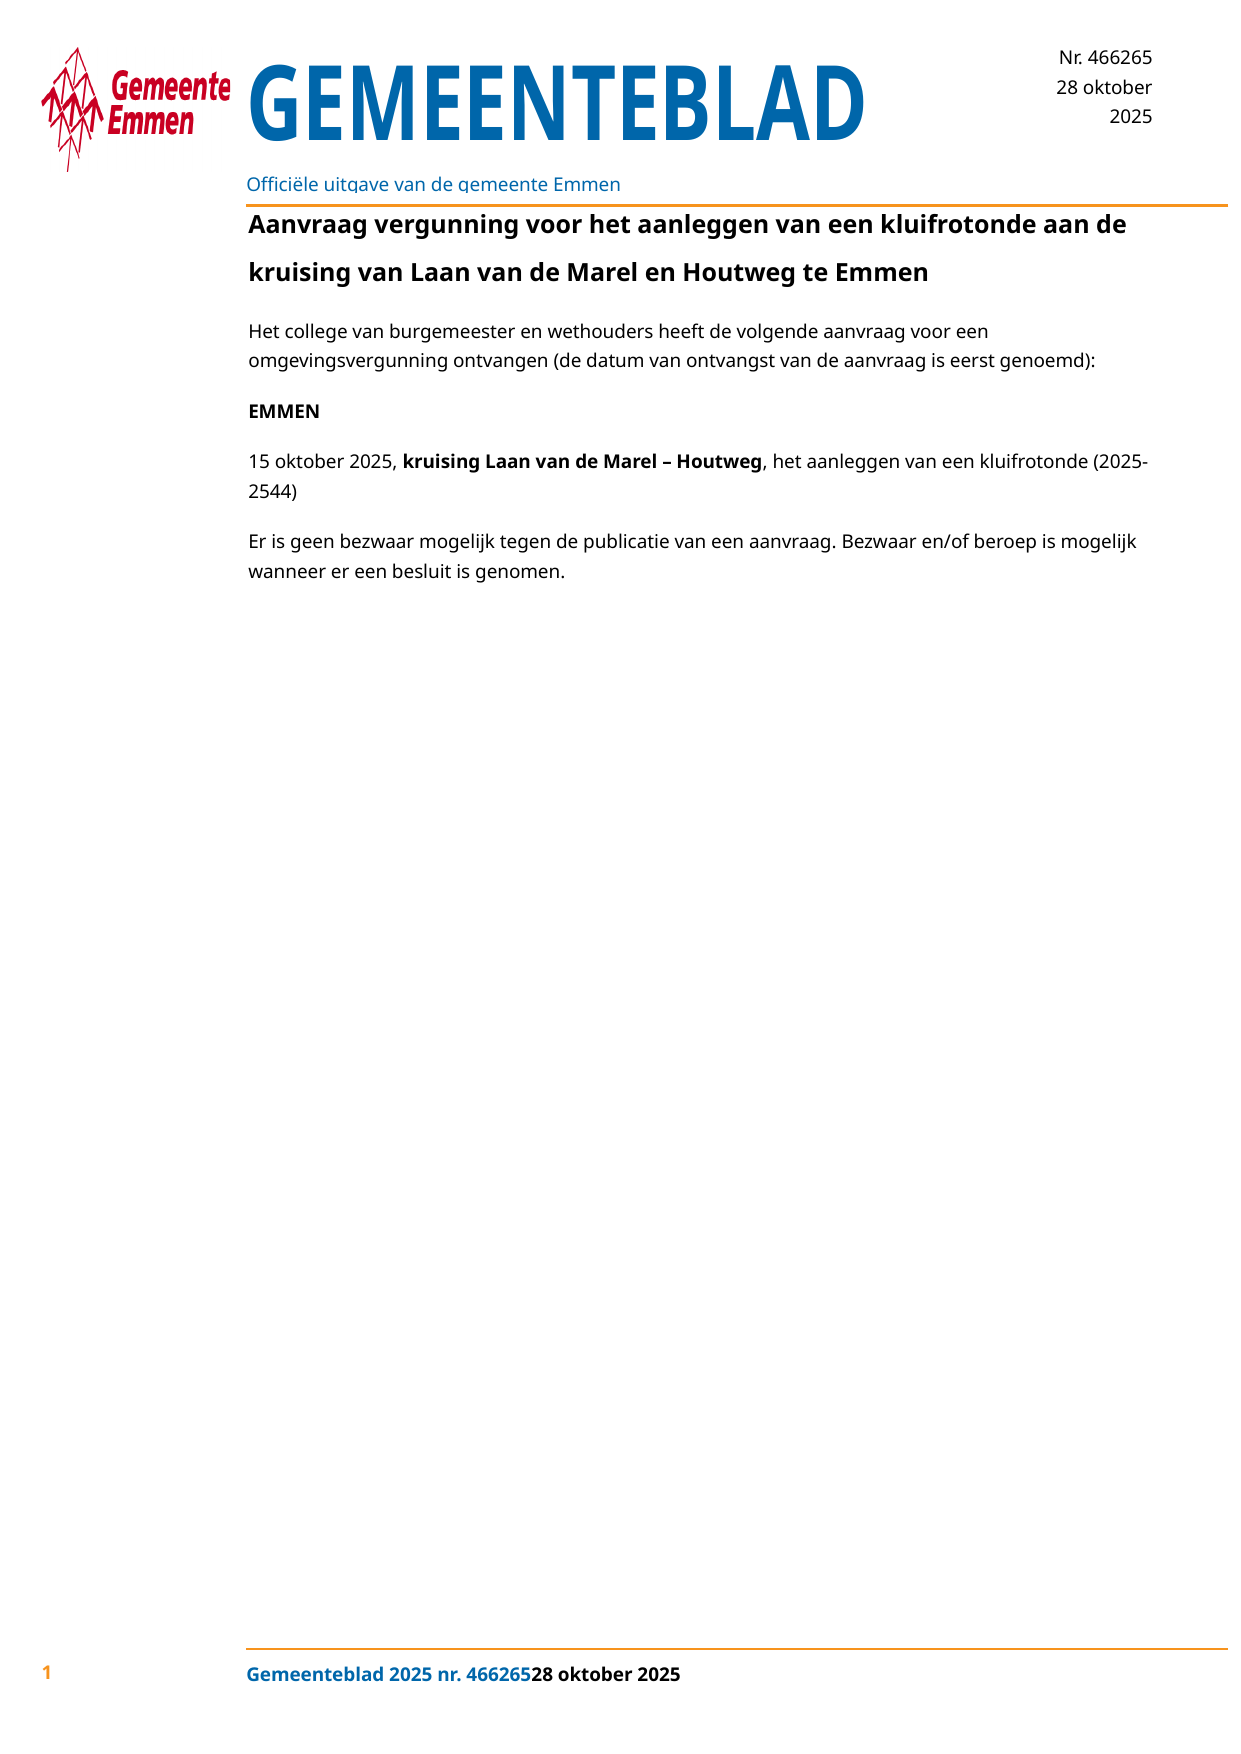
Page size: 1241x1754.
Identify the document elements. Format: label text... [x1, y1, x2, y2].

text Het college van burgemeester en wethouders heeft de volgende aanvraag voor een omgevingsvergunning ontvangen (de datum van ontvangst van de aanvraag is eerst genoemd): [248, 318, 1152, 373]
text EMMEN [248, 398, 1152, 424]
text 15 oktober 2025, kruising Laan van de Marel – Houtweg, het aanleggen van een kluifrotonde (2025-2544) [248, 448, 1152, 504]
text Aanvraag vergunning voor het aanleggen van een kluifrotonde aan de kruising van Laan van de Marel en Houtweg te Emmen [248, 207, 1152, 288]
picture [41, 47, 231, 172]
text Er is geen bezwaar mogelijk tegen de publicatie van een aanvraag. Bezwaar en/of beroep is mogelijk wanneer er een besluit is genomen. [248, 528, 1152, 584]
